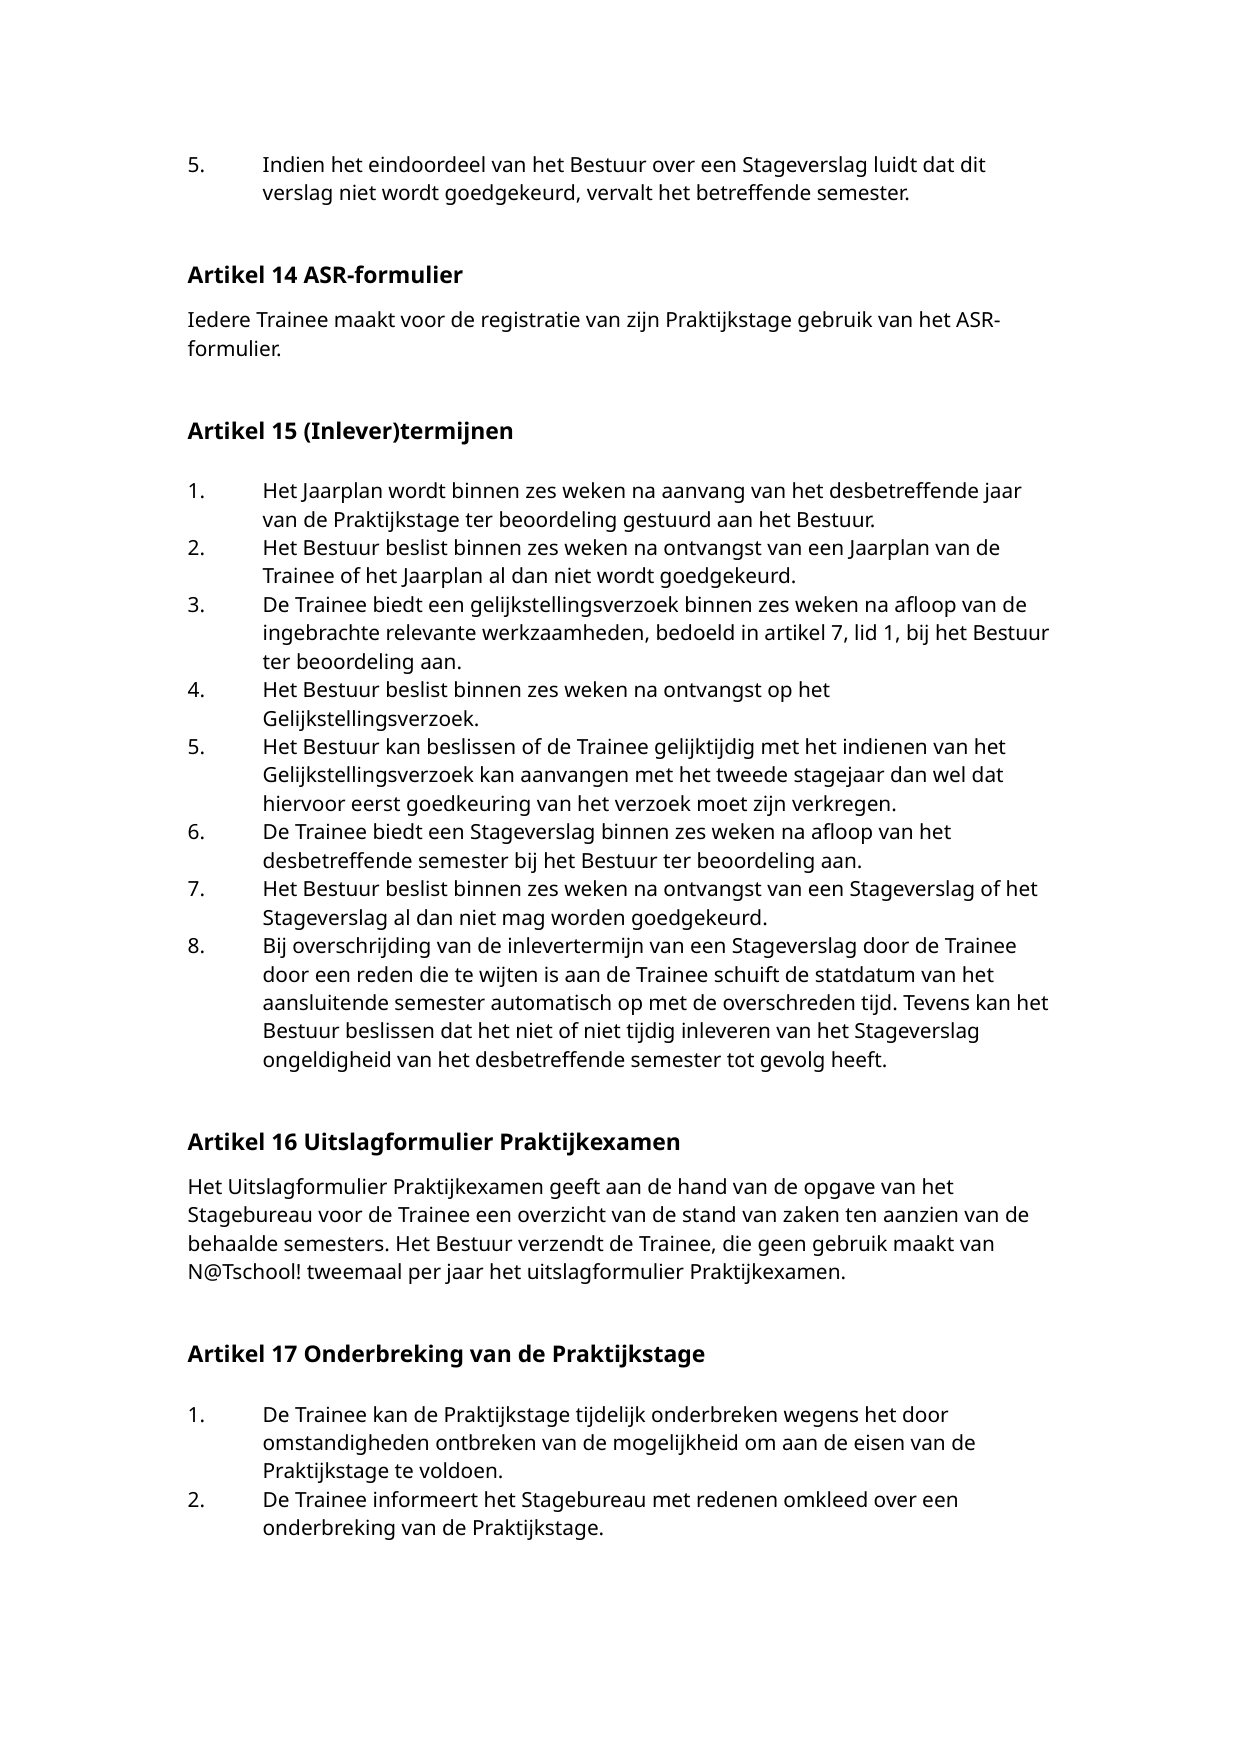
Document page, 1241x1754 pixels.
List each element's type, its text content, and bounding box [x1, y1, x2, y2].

subtitle Artikel 15 (Inlever)termijnen [187, 415, 1053, 446]
subtitle Artikel 17 Onderbreking van de Praktijkstage [187, 1338, 1053, 1370]
list Bij overschrijding van de inlevertermijn van een Stageverslag door de Trainee door een reden die te wijten is aan de Trainee schuift de statdatum van het aansluitende semester automatisch op met de overschreden tijd. Tevens kan het Bestuur beslissen dat het niet of niet tijdig inleveren van het Stageverslag ongeldigheid van het desbetreffende semester tot gevolg heeft. [187, 931, 1053, 1073]
list De Trainee biedt een gelijkstellingsverzoek binnen zes weken na afloop van de ingebrachte relevante werkzaamheden, bedoeld in artikel 7, lid 1, bij het Bestuur ter beoordeling aan. [187, 590, 1053, 675]
list Indien het eindoordeel van het Bestuur over een Stageverslag luidt dat dit verslag niet wordt goedgekeurd, vervalt het betreffende semester. [187, 150, 1053, 207]
subtitle Artikel 16 Uitslagformulier Praktijkexamen [187, 1126, 1053, 1157]
text Het Uitslagformulier Praktijkexamen geeft aan de hand van de opgave van het Stagebureau voor de Trainee een overzicht van de stand van zaken ten aanzien van de behaalde semesters. Het Bestuur verzendt de Trainee, die geen gebruik maakt van N@Tschool! tweemaal per jaar het uitslagformulier Praktijkexamen. [187, 1172, 1053, 1286]
list De Trainee informeert het Stagebureau met redenen omkleed over een onderbreking van de Praktijkstage. [187, 1485, 1053, 1542]
list Het Bestuur beslist binnen zes weken na ontvangst op het Gelijkstellingsverzoek. [187, 675, 1053, 732]
list Het Bestuur beslist binnen zes weken na ontvangst van een Stageverslag of het Stageverslag al dan niet mag worden goedgekeurd. [187, 874, 1053, 931]
list Het Jaarplan wordt binnen zes weken na aanvang van het desbetreffende jaar van de Praktijkstage ter beoordeling gestuurd aan het Bestuur. [187, 476, 1053, 533]
text Iedere Trainee maakt voor de registratie van zijn Praktijkstage gebruik van het ASR-formulier. [187, 306, 1053, 362]
list De Trainee biedt een Stageverslag binnen zes weken na afloop van het desbetreffende semester bij het Bestuur ter beoordeling aan. [187, 817, 1053, 874]
subtitle Artikel 14 ASR-formulier [187, 259, 1053, 291]
list Het Bestuur beslist binnen zes weken na ontvangst van een Jaarplan van de Trainee of het Jaarplan al dan niet wordt goedgekeurd. [187, 533, 1053, 590]
list Het Bestuur kan beslissen of de Trainee gelijktijdig met het indienen van het Gelijkstellingsverzoek kan aanvangen met het tweede stagejaar dan wel dat hiervoor eerst goedkeuring van het verzoek moet zijn verkregen. [187, 732, 1053, 817]
list De Trainee kan de Praktijkstage tijdelijk onderbreken wegens het door omstandigheden ontbreken van de mogelijkheid om aan de eisen van de Praktijkstage te voldoen. [187, 1400, 1053, 1485]
